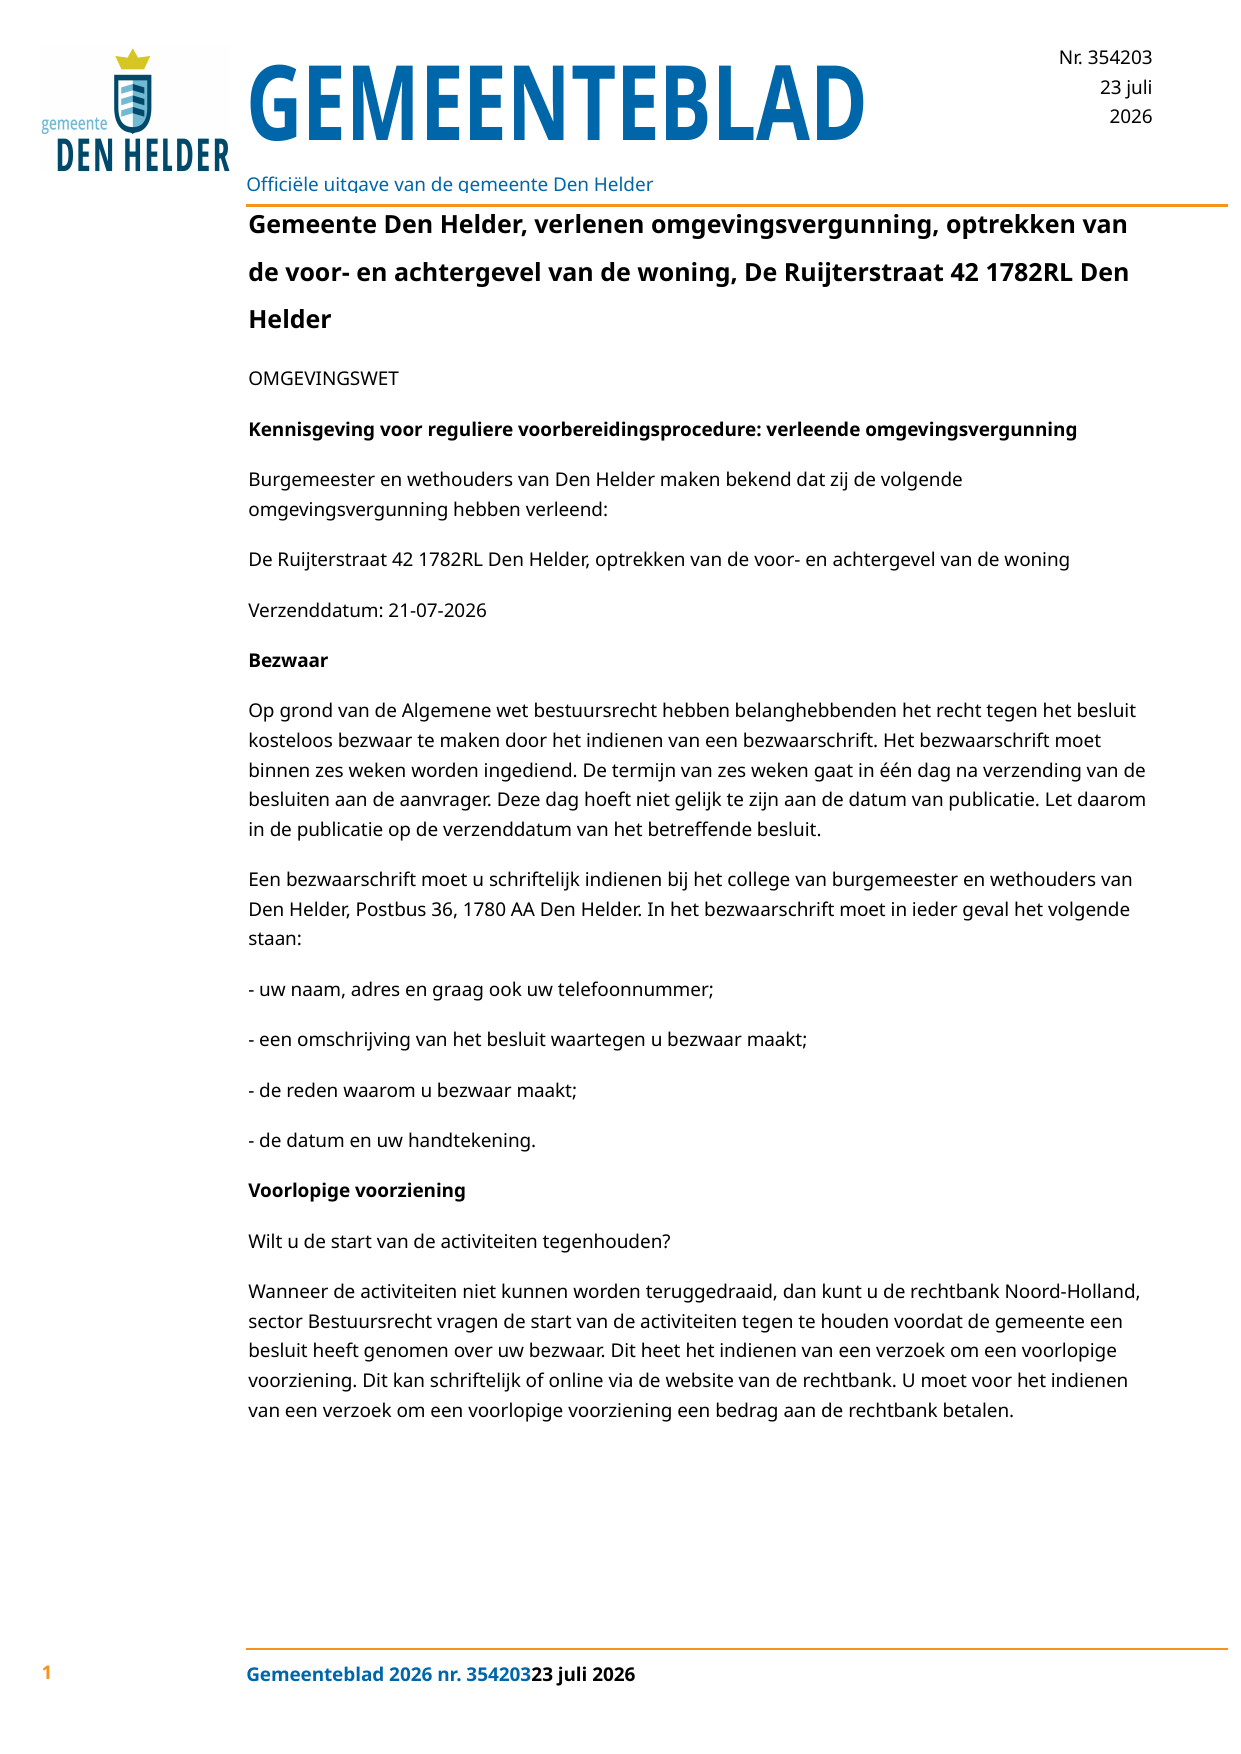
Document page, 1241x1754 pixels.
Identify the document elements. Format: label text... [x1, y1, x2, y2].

text Burgemeester en wethouders van Den Helder maken bekend dat zij de volgende omgevingsvergunning hebben verleend: [248, 466, 1152, 522]
text Kennisgeving voor reguliere voorbereidingsprocedure: verleende omgevingsvergunning [248, 416, 1152, 442]
picture [100, 154, 106, 172]
text De Ruijterstraat 42 1782RL Den Helder, optrekken van de voor- en achtergevel van de woning [248, 546, 1152, 572]
picture [63, 144, 68, 165]
text Wilt u de start van de activiteiten tegenhouden? [248, 1228, 1152, 1254]
text - uw naam, adres en graag ook uw telefoonnummer; [248, 976, 1152, 1002]
text Op grond van de Algemene wet bestuursrecht hebben belanghebbenden het recht tegen het besluit kosteloos bezwaar te maken door het indienen van een bezwaarschrift. Het bezwaarschrift moet binnen zes weken worden ingediend. De termijn van zes weken gaat in één dag na verzending van de besluiten aan de aanvrager. Deze dag hoeft niet gelijk te zijn aan de datum van publicatie. Let daarom in de publicatie op de verzenddatum van het betreffende besluit. [248, 698, 1152, 842]
text Voorlopige voorziening [248, 1178, 1152, 1203]
text Verzenddatum: 21-07-2026 [248, 597, 1152, 622]
text - de reden waarom u bezwaar maakt; [248, 1077, 1152, 1102]
text - een omschrijving van het besluit waartegen u bezwaar maakt; [248, 1026, 1152, 1052]
picture [182, 144, 187, 165]
text Wanneer de activiteiten niet kunnen worden teruggedraaid, dan kunt u de rechtbank Noord-Holland, sector Bestuursrecht vragen de start van de activiteiten tegen te houden voordat de gemeente een besluit heeft genomen over uw bezwaar. Dit heet het indienen van een verzoek om een voorlopige voorziening. Dit kan schriftelijk of online via de website van de rechtbank. U moet voor het indienen van een verzoek om een voorlopige voorziening een bedrag aan de rechtbank betalen. [248, 1278, 1152, 1422]
text Gemeente Den Helder, verlenen omgevingsvergunning, optrekken van de voor- en achtergevel van de woning, De Ruijterstraat 42 1782RL Den Helder [248, 207, 1152, 336]
picture [130, 157, 135, 172]
picture [41, 47, 231, 172]
picture [220, 160, 224, 172]
text Bezwaar [248, 647, 1152, 673]
text Een bezwaarschrift moet u schriftelijk indienen bij het college van burgemeester en wethouders van Den Helder, Postbus 36, 1780 AA Den Helder. In het bezwaarschrift moet in ieder geval het volgende staan: [248, 866, 1152, 951]
text OMGEVINGSWET [248, 366, 1152, 391]
text - de datum en uw handtekening. [248, 1127, 1152, 1153]
